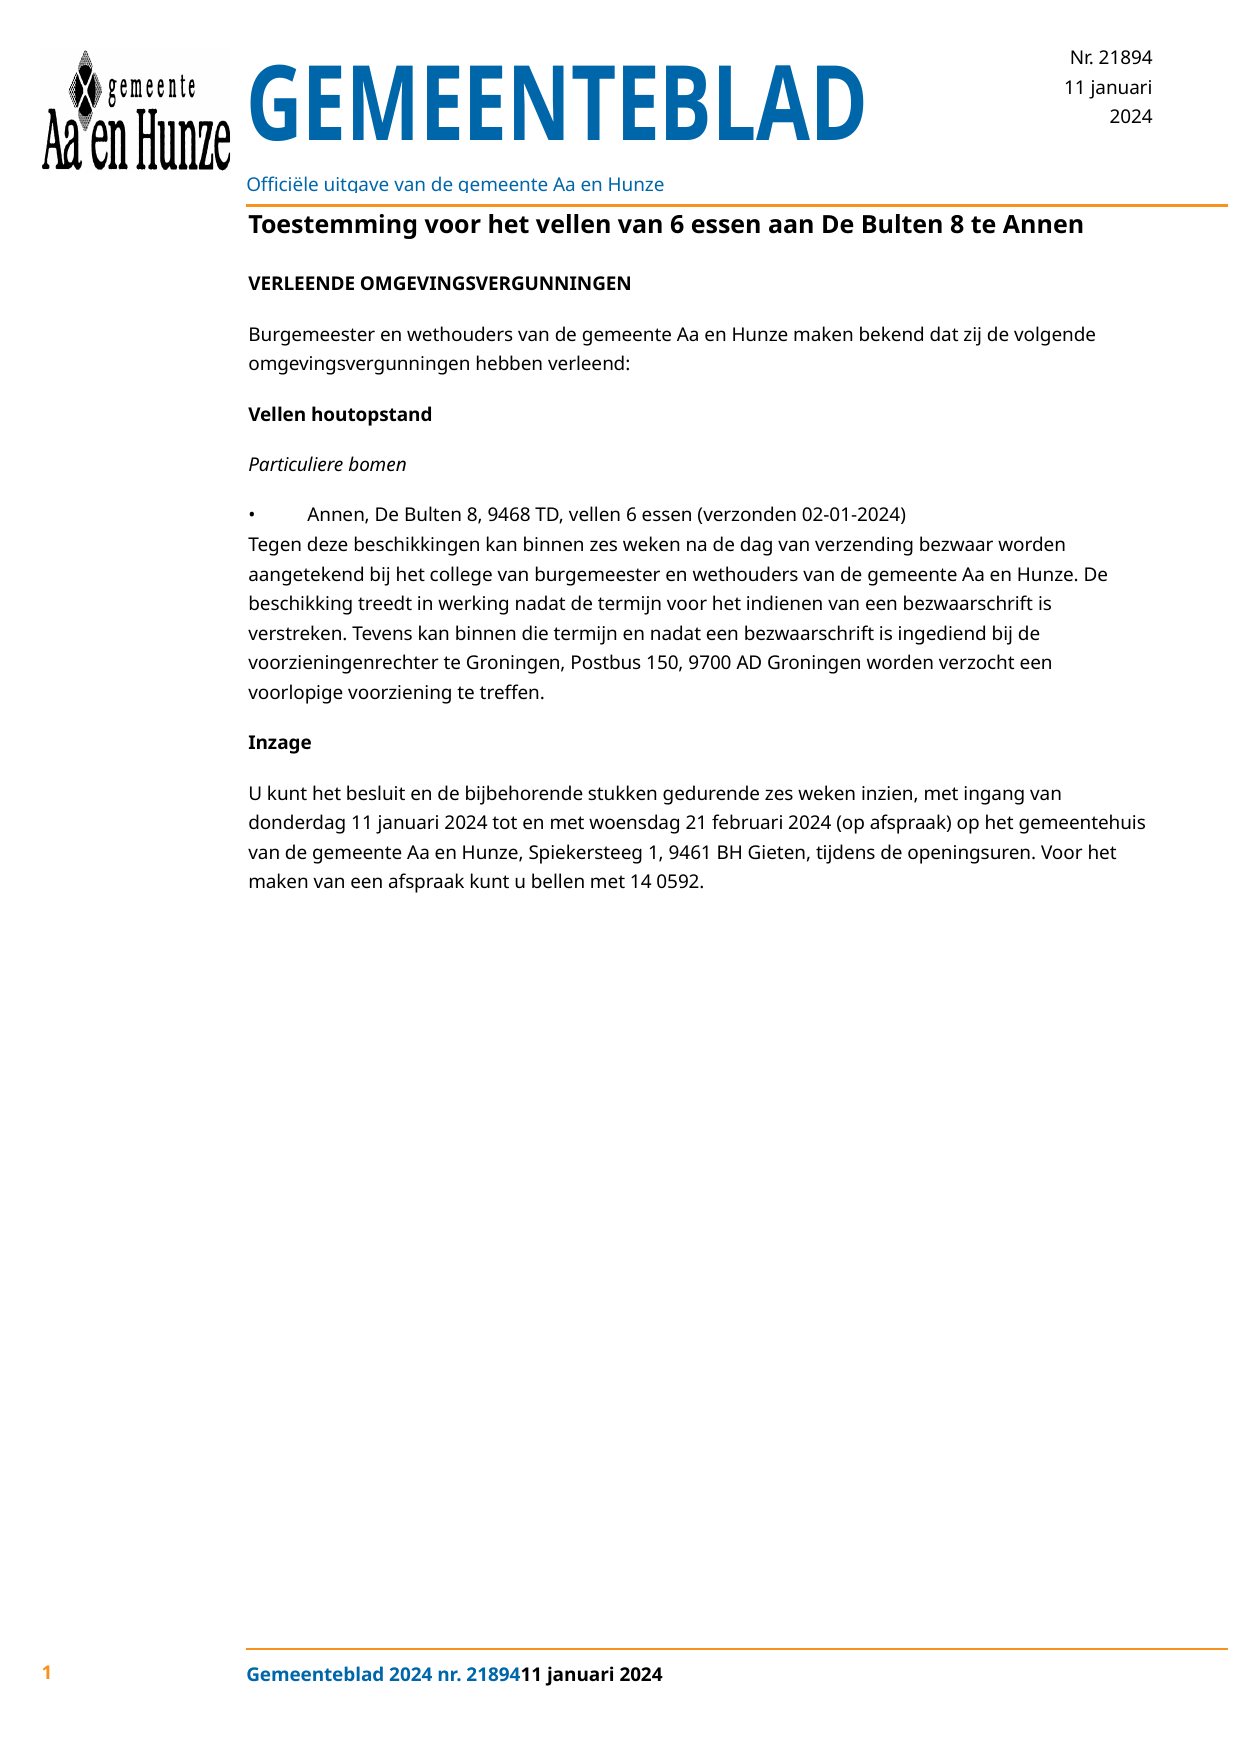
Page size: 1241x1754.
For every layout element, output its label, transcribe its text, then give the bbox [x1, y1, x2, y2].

text Burgemeester en wethouders van de gemeente Aa en Hunze maken bekend dat zij de volgende omgevingsvergunningen hebben verleend: [248, 321, 1152, 376]
text Inzage [248, 729, 1152, 755]
text Particuliere bomen [248, 451, 1152, 477]
text Tegen deze beschikkingen kan binnen zes weken na de dag van verzending bezwaar worden aangetekend bij het college van burgemeester en wethouders van de gemeente Aa en Hunze. De beschikking treedt in werking nadat de termijn voor het indienen van een bezwaarschrift is verstreken. Tevens kan binnen die termijn en nadat een bezwaarschrift is ingediend bij de voorzieningenrechter te Groningen, Postbus 150, 9700 AD Groningen worden verzocht een voorlopige voorziening te treffen. [248, 531, 1152, 705]
text Toestemming voor het vellen van 6 essen aan De Bulten 8 te Annen [248, 207, 1152, 241]
text Vellen houtopstand [248, 401, 1152, 426]
list Annen, De Bulten 8, 9468 TD, vellen 6 essen (verzonden 02-01-2024) [248, 502, 1152, 527]
picture [41, 47, 231, 172]
text VERLEENDE OMGEVINGSVERGUNNINGEN [248, 270, 1152, 296]
text U kunt het besluit en de bijbehorende stukken gedurende zes weken inzien, met ingang van donderdag 11 januari 2024 tot en met woensdag 21 februari 2024 (op afspraak) op het gemeentehuis van de gemeente Aa en Hunze, Spiekersteeg 1, 9461 BH Gieten, tijdens de openingsuren. Voor het maken van een afspraak kunt u bellen met 14 0592. [248, 780, 1152, 894]
